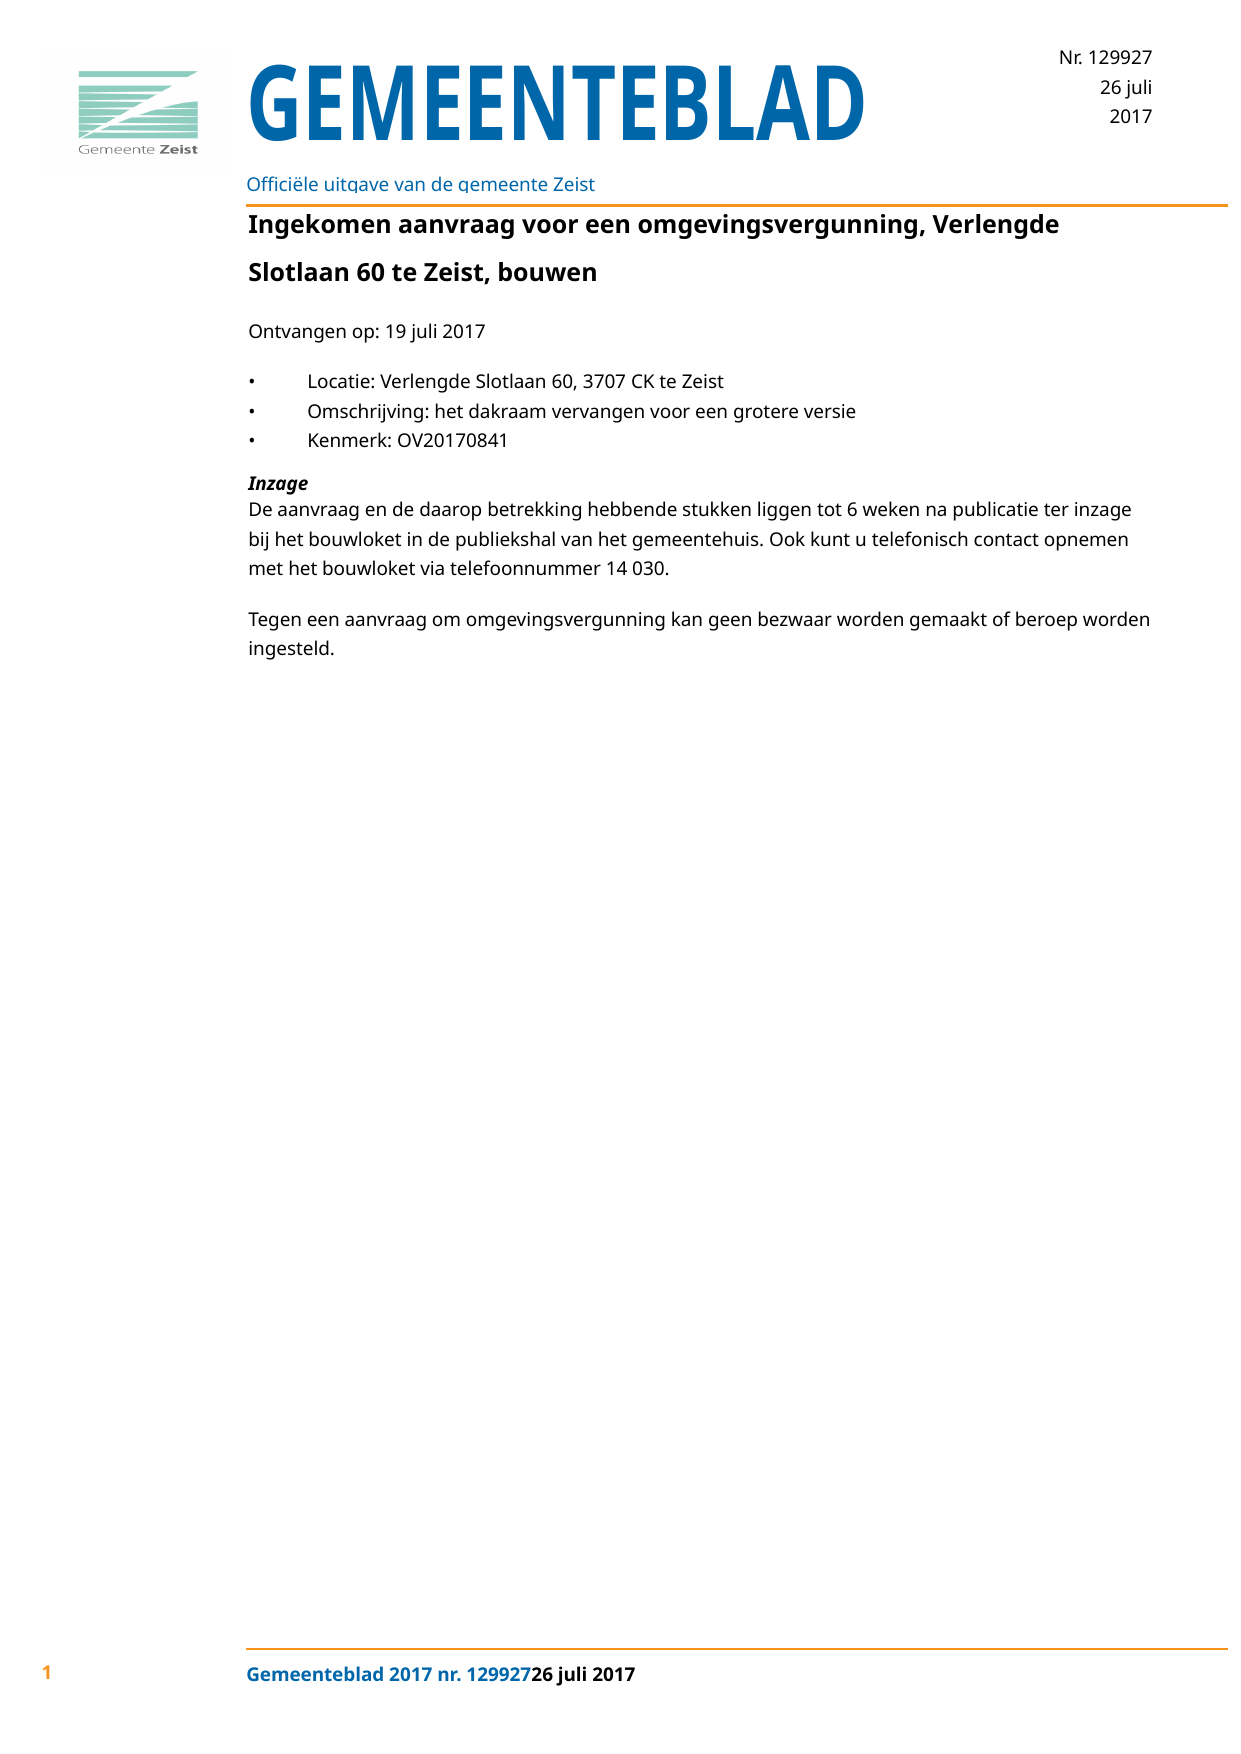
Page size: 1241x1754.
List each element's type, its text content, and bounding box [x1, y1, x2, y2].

picture [41, 47, 231, 172]
text Ingekomen aanvraag voor een omgevingsvergunning, Verlengde Slotlaan 60 te Zeist, bouwen [248, 207, 1152, 288]
text Ontvangen op: 19 juli 2017 [248, 318, 1152, 344]
text Tegen een aanvraag om omgevingsvergunning kan geen bezwaar worden gemaakt of beroep worden ingesteld. [248, 606, 1152, 661]
text De aanvraag en de daarop betrekking hebbende stukken liggen tot 6 weken na publicatie ter inzage bij het bouwloket in de publiekshal van het gemeentehuis. Ook kunt u telefonisch contact opnemen met het bouwloket via telefoonnummer 14 030. [248, 496, 1152, 581]
list Omschrijving: het dakraam vervangen voor een grotere versie [248, 398, 1152, 424]
text Inzage [248, 471, 1152, 496]
list Locatie: Verlengde Slotlaan 60, 3707 CK te Zeist [248, 368, 1152, 394]
list Kenmerk: OV20170841 [248, 427, 1152, 453]
